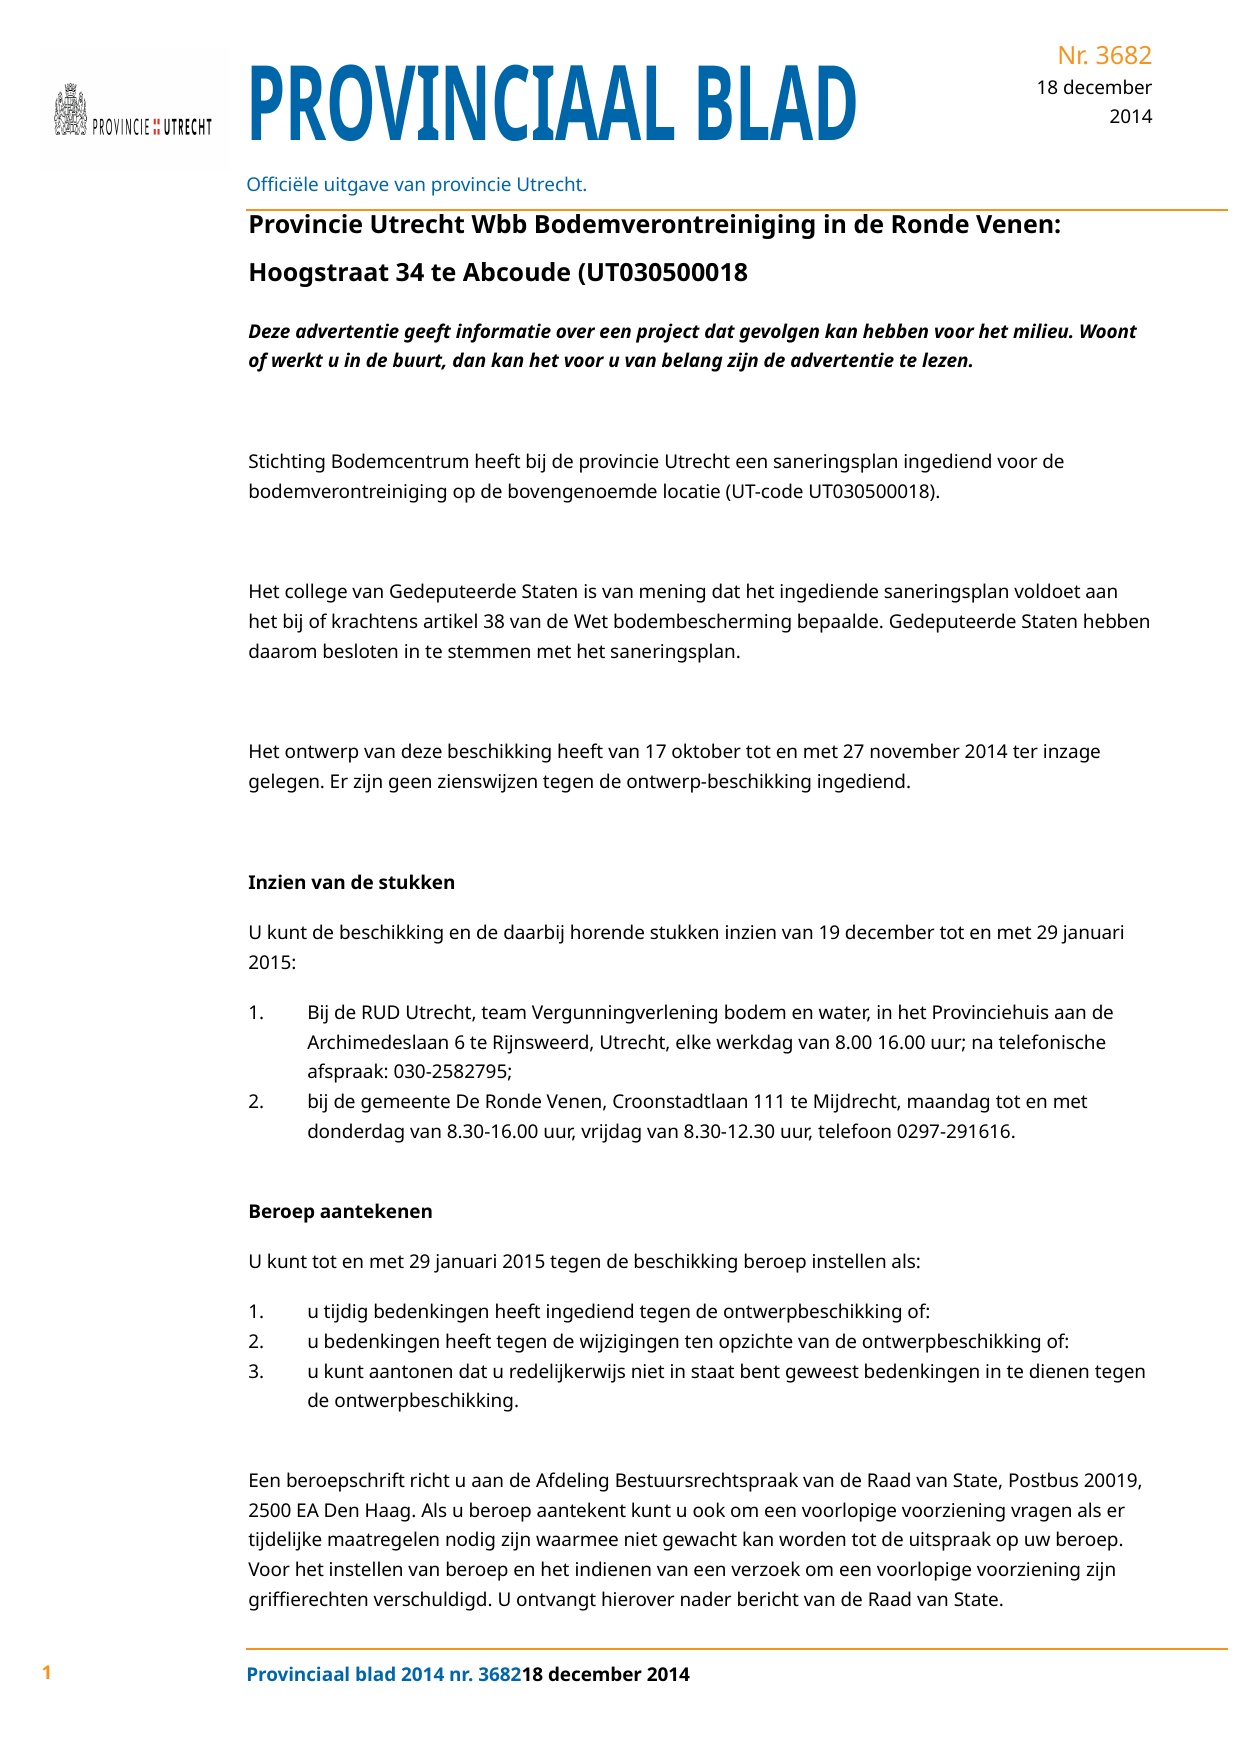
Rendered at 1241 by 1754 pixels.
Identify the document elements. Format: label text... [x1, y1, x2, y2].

text Het college van Gedeputeerde Staten is van mening dat het ingediende saneringsplan voldoet aan het bij of krachtens artikel 38 van de Wet bodembescherming bepaalde. Gedeputeerde Staten hebben daarom besloten in te stemmen met het saneringsplan. [248, 579, 1152, 664]
text Deze advertentie geeft informatie over een project dat gevolgen kan hebben voor het milieu. Woont of werkt u in de buurt, dan kan het voor u van belang zijn de advertentie te lezen. [248, 318, 1152, 373]
list Bij de RUD Utrecht, team Vergunningverlening bodem en water, in het Provinciehuis aan de Archimedeslaan 6 te Rijnsweerd, Utrecht, elke werkdag van 8.00 16.00 uur; na telefonische afspraak: 030-2582795; [248, 999, 1152, 1084]
text Stichting Bodemcentrum heeft bij de provincie Utrecht een saneringsplan ingediend voor de bodemverontreiniging op de bovengenoemde locatie (UT-code UT030500018). [248, 448, 1152, 504]
text U kunt de beschikking en de daarbij horende stukken inzien van 19 december tot en met 29 januari 2015: [248, 919, 1152, 975]
picture [41, 47, 231, 172]
list bij de gemeente De Ronde Venen, Croonstadtlaan 111 te Mijdrecht, maandag tot en met donderdag van 8.30-16.00 uur, vrijdag van 8.30-12.30 uur, telefoon 0297-291616. [248, 1088, 1152, 1144]
list u kunt aantonen dat u redelijkerwijs niet in staat bent geweest bedenkingen in te dienen tegen de ontwerpbeschikking. [248, 1358, 1152, 1413]
text Het ontwerp van deze beschikking heeft van 17 oktober tot en met 27 november 2014 ter inzage gelegen. Er zijn geen zienswijzen tegen de ontwerp-beschikking ingediend. [248, 739, 1152, 794]
list u tijdig bedenkingen heeft ingediend tegen de ontwerpbeschikking of: [248, 1299, 1152, 1324]
text Een beroepschrift richt u aan de Afdeling Bestuursrechtspraak van de Raad van State, Postbus 20019, 2500 EA Den Haag. Als u beroep aantekent kunt u ook om een voorlopige voorziening vragen als er tijdelijke maatregelen nodig zijn waarmee niet gewacht kan worden tot de uitspraak op uw beroep. Voor het instellen van beroep en het indienen van een verzoek om een voorlopige voorziening zijn griffierechten verschuldigd. U ontvangt hierover nader bericht van de Raad van State. [248, 1467, 1152, 1612]
text U kunt tot en met 29 januari 2015 tegen de beschikking beroep instellen als: [248, 1248, 1152, 1274]
text Beroep aantekenen [248, 1198, 1152, 1224]
text Provincie Utrecht Wbb Bodemverontreiniging in de Ronde Venen: Hoogstraat 34 te Abcoude (UT030500018 [248, 211, 1152, 288]
text Inzien van de stukken [248, 869, 1152, 895]
list u bedenkingen heeft tegen de wijzigingen ten opzichte van de ontwerpbeschikking of: [248, 1328, 1152, 1354]
